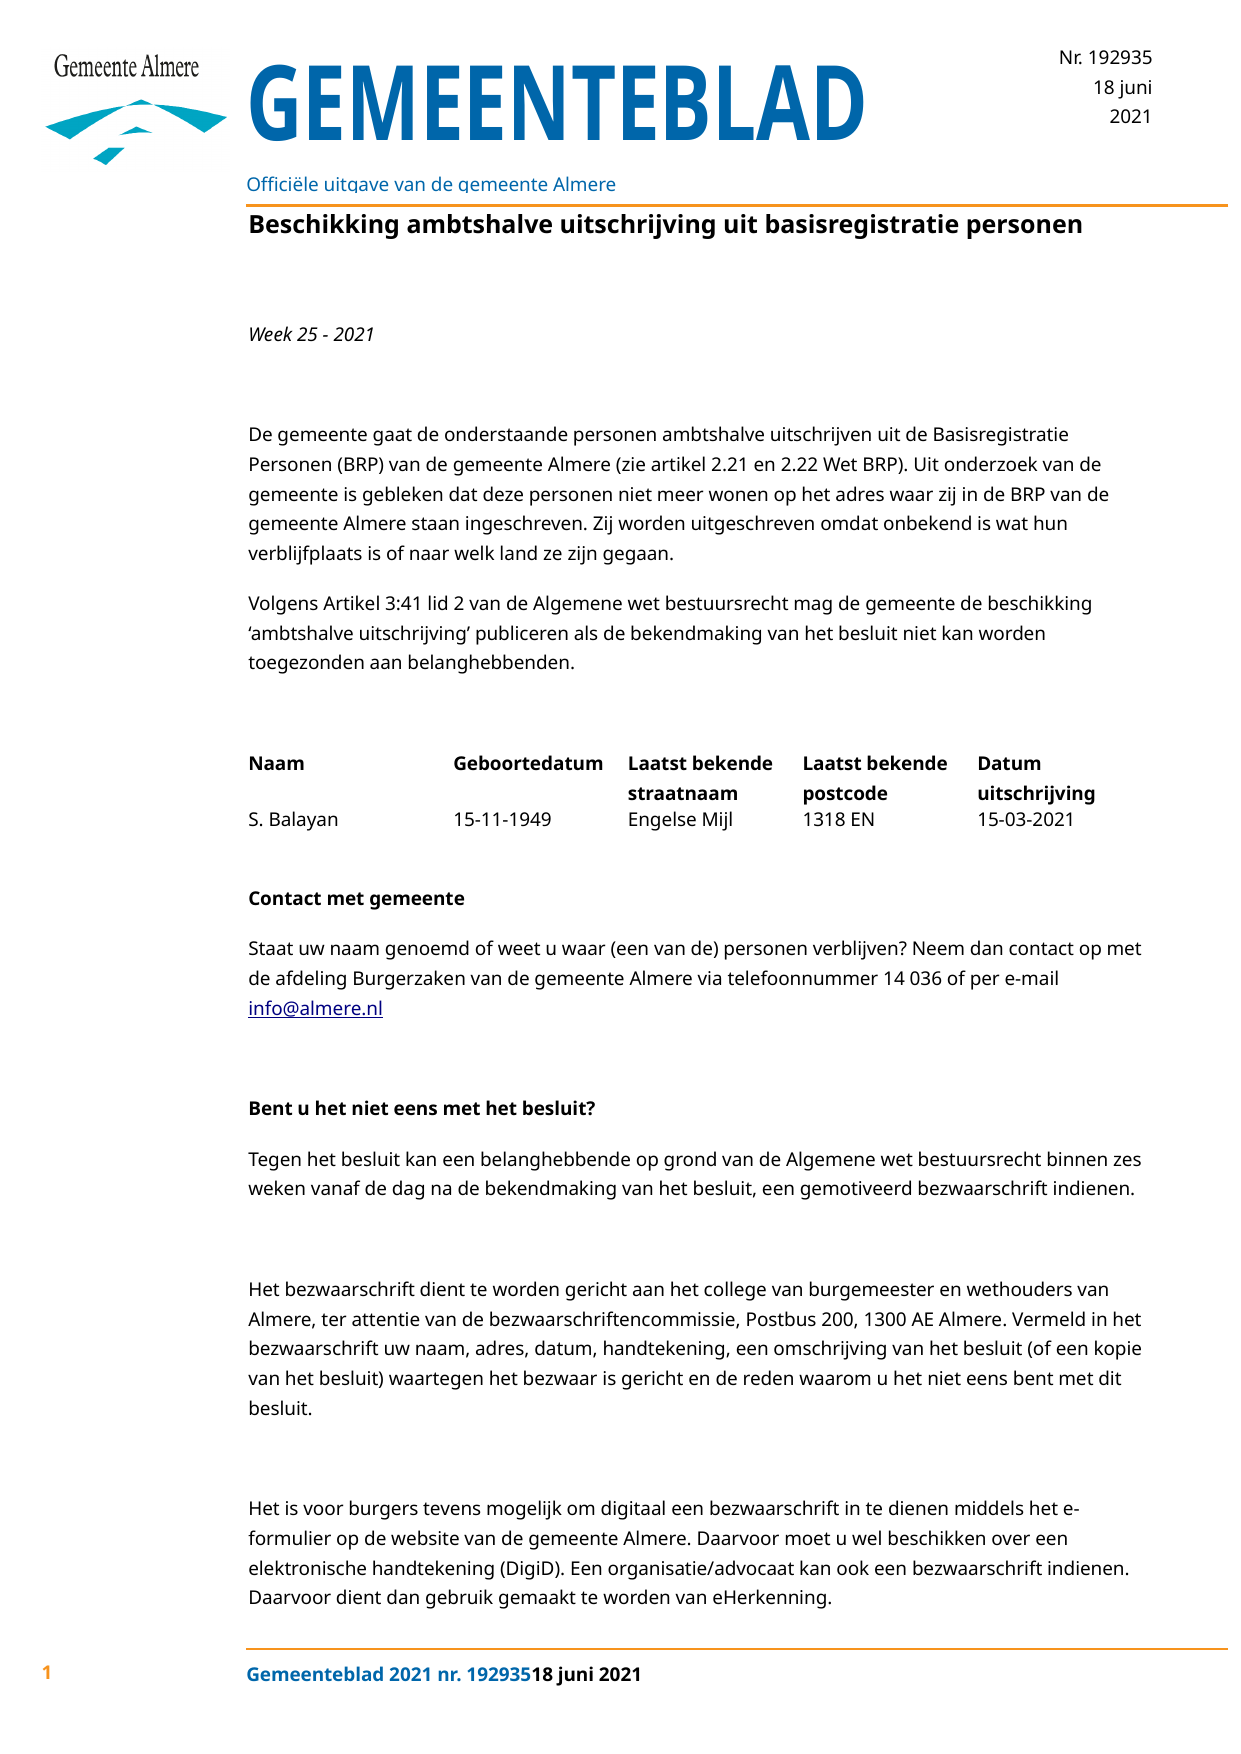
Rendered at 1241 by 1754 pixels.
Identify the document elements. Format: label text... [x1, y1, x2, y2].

text Staat uw naam genoemd of weet u waar (een van de) personen verblijven? Neem dan contact op met de afdeling Burgerzaken van de gemeente Almere via telefoonnummer 14 036 of per e-mail info@almere.nl [248, 936, 1152, 1020]
text Week 25 - 2021 [248, 321, 1152, 346]
table_header Laatst bekende straatnaam [628, 750, 802, 806]
text Volgens Artikel 3:41 lid 2 van de Algemene wet bestuursrecht mag de gemeente de beschikking ‘ambtshalve uitschrijving’ publiceren als de bekendmaking van het besluit niet kan worden toegezonden aan belanghebbenden. [248, 590, 1152, 675]
table_cell 15-11-1949 [453, 806, 628, 831]
table_cell Engelse Mijl [628, 806, 802, 831]
text Beschikking ambtshalve uitschrijving uit basisregistratie personen [248, 207, 1152, 241]
picture [41, 47, 231, 172]
text De gemeente gaat de onderstaande personen ambtshalve uitschrijven uit de Basisregistratie Personen (BRP) van de gemeente Almere (zie artikel 2.21 en 2.22 Wet BRP). Uit onderzoek van de gemeente is gebleken dat deze personen niet meer wonen op het adres waar zij in de BRP van de gemeente Almere staan ingeschreven. Zij worden uitgeschreven omdat onbekend is wat hun verblijfplaats is of naar welk land ze zijn gegaan. [248, 422, 1152, 566]
table_header Datum uitschrijving [977, 750, 1152, 806]
text Tegen het besluit kan een belanghebbende op grond van de Algemene wet bestuursrecht binnen zes weken vanaf de dag na de bekendmaking van het besluit, een gemotiveerd bezwaarschrift indienen. [248, 1146, 1152, 1201]
text Contact met gemeente [248, 885, 1152, 911]
table_cell 15-03-2021 [977, 806, 1152, 831]
text Het is voor burgers tevens mogelijk om digitaal een bezwaarschrift in te dienen middels het e-formulier op de website van de gemeente Almere. Daarvoor moet u wel beschikken over een elektronische handtekening (DigiD). Een organisatie/advocaat kan ook een bezwaarschrift indienen. Daarvoor dient dan gebruik gemaakt te worden van eHerkenning. [248, 1496, 1152, 1610]
table_cell S. Balayan [248, 806, 453, 831]
table_header Naam [248, 750, 453, 806]
text Bent u het niet eens met het besluit? [248, 1096, 1152, 1121]
table_header Laatst bekende postcode [802, 750, 977, 806]
text Het bezwaarschrift dient te worden gericht aan het college van burgemeester en wethouders van Almere, ter attentie van de bezwaarschriftencommissie, Postbus 200, 1300 AE Almere. Vermeld in het bezwaarschrift uw naam, adres, datum, handtekening, een omschrijving van het besluit (of een kopie van het besluit) waartegen het bezwaar is gericht en de reden waarom u het niet eens bent met dit besluit. [248, 1276, 1152, 1420]
table_cell 1318 EN [802, 806, 977, 831]
table_header Geboortedatum [453, 750, 628, 806]
